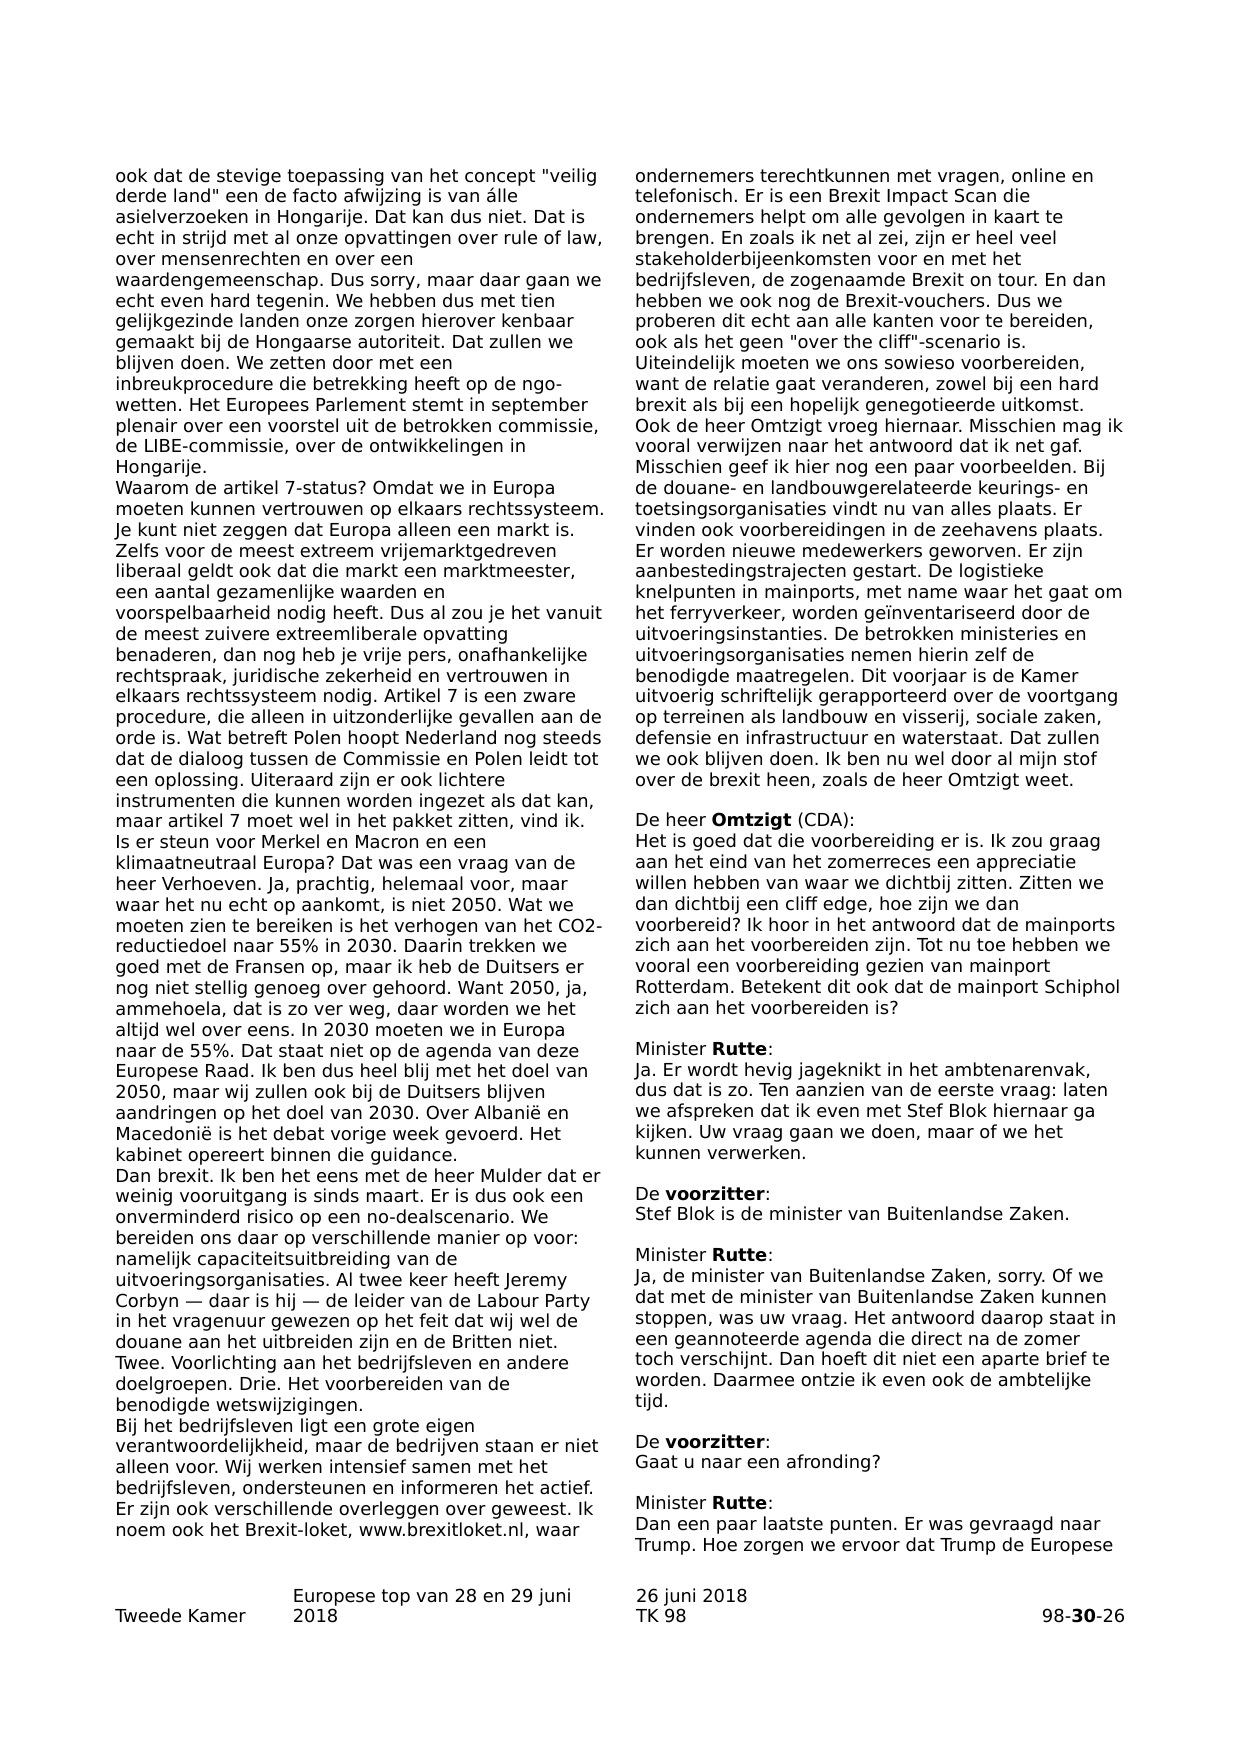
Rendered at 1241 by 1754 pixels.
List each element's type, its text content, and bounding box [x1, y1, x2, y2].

text Dan een paar laatste punten. Er was gevraagd naar Trump. Hoe zorgen we ervoor dat Trump de Europese [635, 1514, 1125, 1556]
text Het is goed dat die voorbereiding er is. Ik zou graag aan het eind van het zomerreces een appreciatie willen hebben van waar we dichtbij zitten. Zitten we dan dichtbij een cliff edge, hoe zijn we dan voorbereid? Ik hoor in het antwoord dat de mainports zich aan het voorbereiden zijn. Tot nu toe hebben we vooral een voorbereiding gezien van mainport Rotterdam. Betekent dit ook dat de mainport Schiphol zich aan het voorbereiden is? [635, 831, 1125, 1018]
text De voorzitter: [635, 1432, 1125, 1452]
text Minister Rutte: [635, 1493, 1125, 1514]
text Waarom de artikel 7-status? Omdat we in Europa moeten kunnen vertrouwen op elkaars rechtssysteem. Je kunt niet zeggen dat Europa alleen een markt is. Zelfs voor de meest extreem vrijemarktgedreven liberaal geldt ook dat die markt een marktmeester, een aantal gezamenlijke waarden en voorspelbaarheid nodig heeft. Dus al zou je het vanuit de meest zuivere extreemliberale opvatting benaderen, dan nog heb je vrije pers, onafhankelijke rechtspraak, juridische zekerheid en vertrouwen in elkaars rechtssysteem nodig. Artikel 7 is een zware procedure, die alleen in uitzonderlijke gevallen aan de orde is. Wat betreft Polen hoopt Nederland nog steeds dat de dialoog tussen de Commissie en Polen leidt tot een oplossing. Uiteraard zijn er ook lichtere instrumenten die kunnen worden ingezet als dat kan, maar artikel 7 moet wel in het pakket zitten, vind ik. [115, 478, 605, 832]
text Ja, de minister van Buitenlandse Zaken, sorry. Of we dat met de minister van Buitenlandse Zaken kunnen stoppen, was uw vraag. Het antwoord daarop staat in een geannoteerde agenda die direct na de zomer toch verschijnt. Dan hoeft dit niet een aparte brief te worden. Daarmee ontzie ik even ook de ambtelijke tijd. [635, 1266, 1125, 1412]
text ondernemers terechtkunnen met vragen, online en telefonisch. Er is een Brexit Impact Scan die ondernemers helpt om alle gevolgen in kaart te brengen. En zoals ik net al zei, zijn er heel veel stakeholderbijeenkomsten voor en met het bedrijfsleven, de zogenaamde Brexit on tour. En dan hebben we ook nog de Brexit-vouchers. Dus we proberen dit echt aan alle kanten voor te bereiden, ook als het geen "over the cliff"-scenario is. Uiteindelijk moeten we ons sowieso voorbereiden, want de relatie gaat veranderen, zowel bij een hard brexit als bij een hopelijk genegotieerde uitkomst. [635, 165, 1125, 415]
text Minister Rutte: [635, 1038, 1125, 1059]
text ook dat de stevige toepassing van het concept "veilig derde land" een de facto afwijzing is van álle asielverzoeken in Hongarije. Dat kan dus niet. Dat is echt in strijd met al onze opvattingen over rule of law, over mensenrechten en over een waardengemeenschap. Dus sorry, maar daar gaan we echt even hard tegenin. We hebben dus met tien gelijkgezinde landen onze zorgen hierover kenbaar gemaakt bij de Hongaarse autoriteit. Dat zullen we blijven doen. We zetten door met een inbreukprocedure die betrekking heeft op de ngo-wetten. Het Europees Parlement stemt in september plenair over een voorstel uit de betrokken commissie, de LIBE-commissie, over de ontwikkelingen in Hongarije. [115, 165, 605, 478]
text Ook de heer Omtzigt vroeg hiernaar. Misschien mag ik vooral verwijzen naar het antwoord dat ik net gaf. Misschien geef ik hier nog een paar voorbeelden. Bij de douane- en landbouwgerelateerde keurings- en toetsingsorganisaties vindt nu van alles plaats. Er vinden ook voorbereidingen in de zeehavens plaats. Er worden nieuwe medewerkers geworven. Er zijn aanbestedingstrajecten gestart. De logistieke knelpunten in mainports, met name waar het gaat om het ferryverkeer, worden geïnventariseerd door de uitvoeringsinstanties. De betrokken ministeries en uitvoeringsorganisaties nemen hierin zelf de benodigde maatregelen. Dit voorjaar is de Kamer uitvoerig schriftelijk gerapporteerd over de voortgang op terreinen als landbouw en visserij, sociale zaken, defensie en infrastructuur en waterstaat. Dat zullen we ook blijven doen. Ik ben nu wel door al mijn stof over de brexit heen, zoals de heer Omtzigt weet. [635, 415, 1125, 790]
text Ja. Er wordt hevig jageknikt in het ambtenarenvak, dus dat is zo. Ten aanzien van de eerste vraag: laten we afspreken dat ik even met Stef Blok hiernaar ga kijken. Uw vraag gaan we doen, maar of we het kunnen verwerken. [635, 1059, 1125, 1163]
text Bij het bedrijfsleven ligt een grote eigen verantwoordelijkheid, maar de bedrijven staan er niet alleen voor. Wij werken intensief samen met het bedrijfsleven, ondersteunen en informeren het actief. Er zijn ook verschillende overleggen over geweest. Ik noem ook het Brexit-loket, www.brexitloket.nl, waar [115, 1415, 605, 1540]
text Is er steun voor Merkel en Macron en een klimaatneutraal Europa? Dat was een vraag van de heer Verhoeven. Ja, prachtig, helemaal voor, maar waar het nu echt op aankomt, is niet 2050. Wat we moeten zien te bereiken is het verhogen van het CO2-reductiedoel naar 55% in 2030. Daarin trekken we goed met de Fransen op, maar ik heb de Duitsers er nog niet stellig genoeg over gehoord. Want 2050, ja, ammehoela, dat is zo ver weg, daar worden we het altijd wel over eens. In 2030 moeten we in Europa naar de 55%. Dat staat niet op de agenda van deze Europese Raad. Ik ben dus heel blij met het doel van 2050, maar wij zullen ook bij de Duitsers blijven aandringen op het doel van 2030. Over Albanië en Macedonië is het debat vorige week gevoerd. Het kabinet opereert binnen die guidance. [115, 832, 605, 1165]
text De voorzitter: [635, 1183, 1125, 1204]
text Minister Rutte: [635, 1245, 1125, 1266]
text De heer Omtzigt (CDA): [635, 810, 1125, 831]
text Stef Blok is de minister van Buitenlandse Zaken. [635, 1204, 1125, 1225]
text Dan brexit. Ik ben het eens met de heer Mulder dat er weinig vooruitgang is sinds maart. Er is dus ook een onverminderd risico op een no-dealscenario. We bereiden ons daar op verschillende manier op voor: namelijk capaciteitsuitbreiding van de uitvoeringsorganisaties. Al twee keer heeft Jeremy Corbyn — daar is hij — de leider van de Labour Party in het vragenuur gewezen op het feit dat wij wel de douane aan het uitbreiden zijn en de Britten niet. Twee. Voorlichting aan het bedrijfsleven en andere doelgroepen. Drie. Het voorbereiden van de benodigde wetswijzigingen. [115, 1165, 605, 1415]
text Gaat u naar een afronding? [635, 1452, 1125, 1473]
